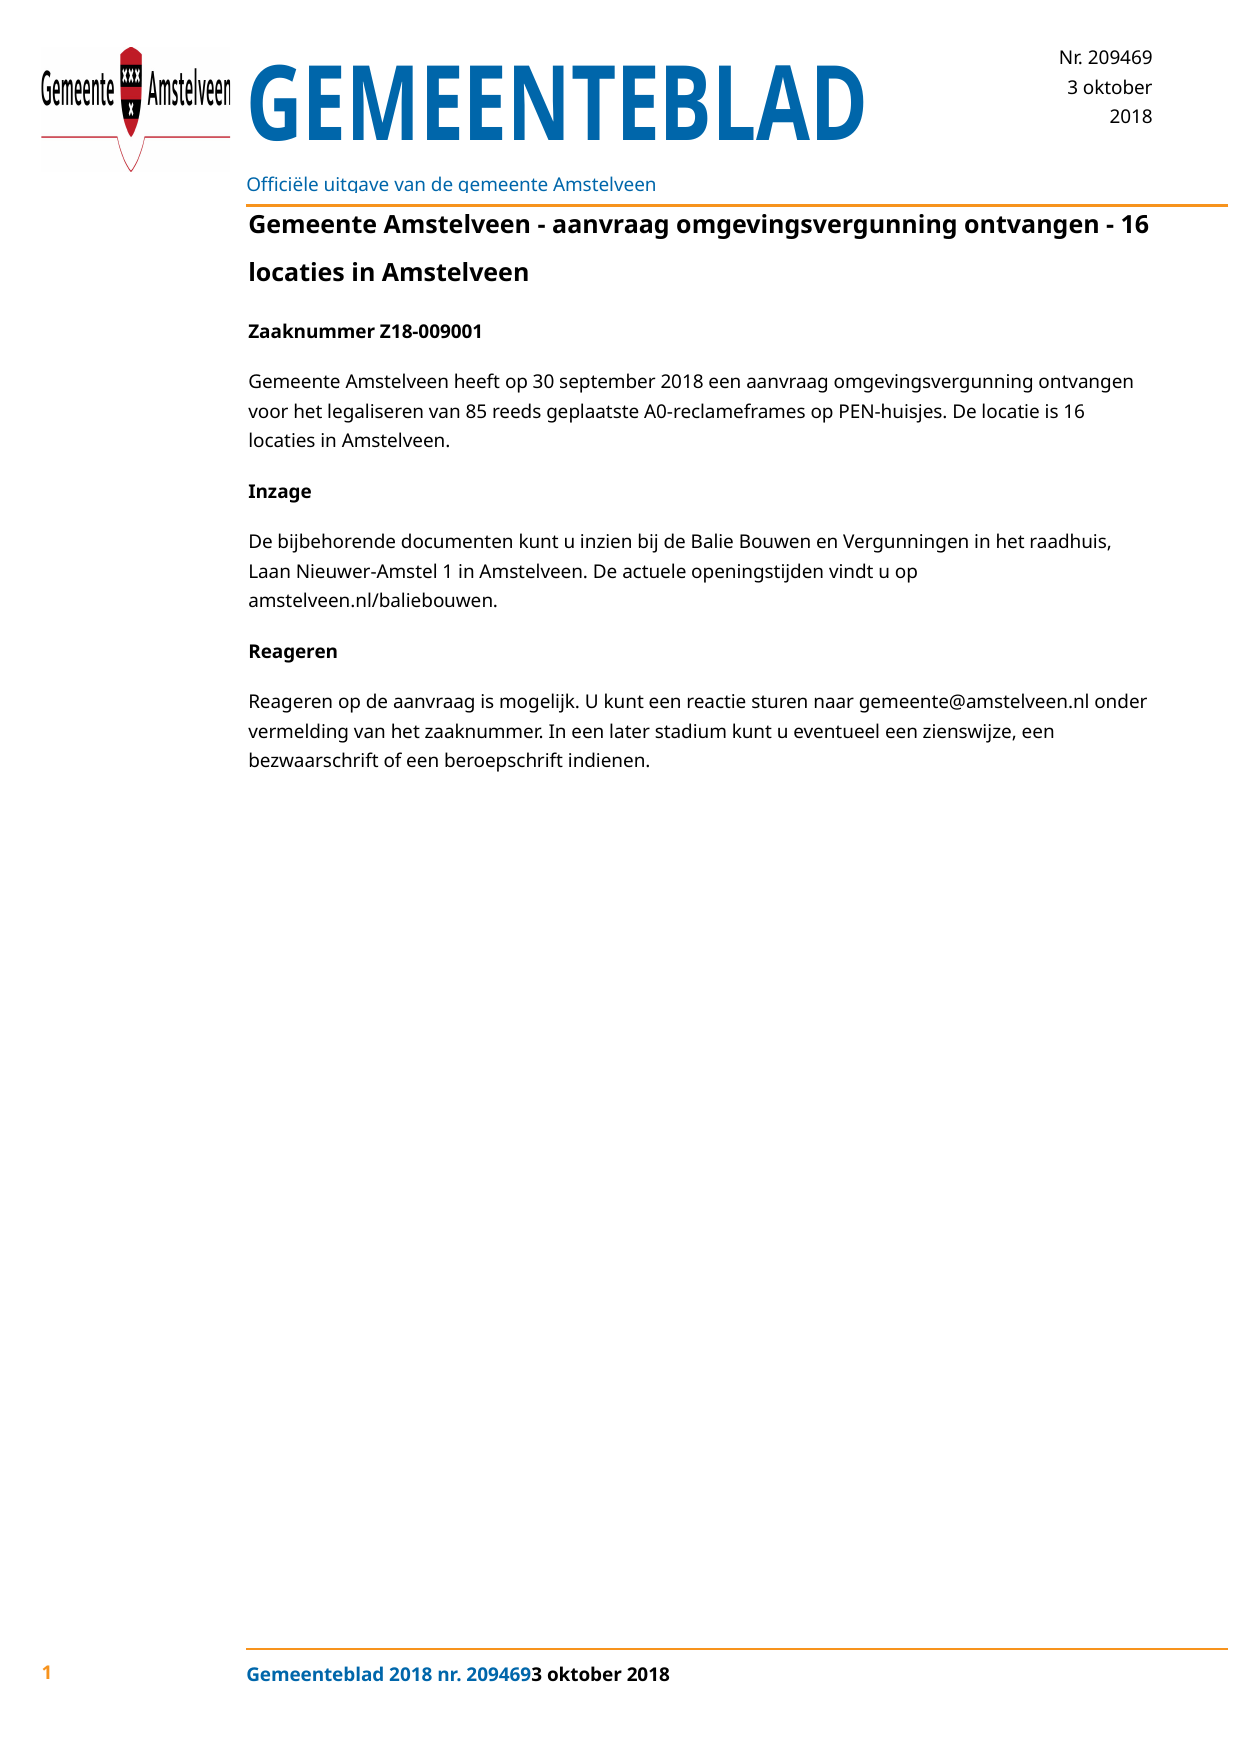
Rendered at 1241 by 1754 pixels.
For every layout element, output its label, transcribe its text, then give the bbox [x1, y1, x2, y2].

text Zaaknummer Z18-009001 [248, 318, 1152, 344]
text De bijbehorende documenten kunt u inzien bij de Balie Bouwen en Vergunningen in het raadhuis, Laan Nieuwer-Amstel 1 in Amstelveen. De actuele openingstijden vindt u op amstelveen.nl/baliebouwen. [248, 528, 1152, 613]
text Reageren op de aanvraag is mogelijk. U kunt een reactie sturen naar gemeente@amstelveen.nl onder vermelding van het zaaknummer. In een later stadium kunt u eventueel een zienswijze, een bezwaarschrift of een beroepschrift indienen. [248, 688, 1152, 773]
text Inzage [248, 478, 1152, 504]
text Gemeente Amstelveen heeft op 30 september 2018 een aanvraag omgevingsvergunning ontvangen voor het legaliseren van 85 reeds geplaatste A0-reclameframes op PEN-huisjes. De locatie is 16 locaties in Amstelveen. [248, 368, 1152, 453]
picture [41, 47, 231, 172]
text Reageren [248, 638, 1152, 664]
text Gemeente Amstelveen - aanvraag omgevingsvergunning ontvangen - 16 locaties in Amstelveen [248, 207, 1152, 288]
